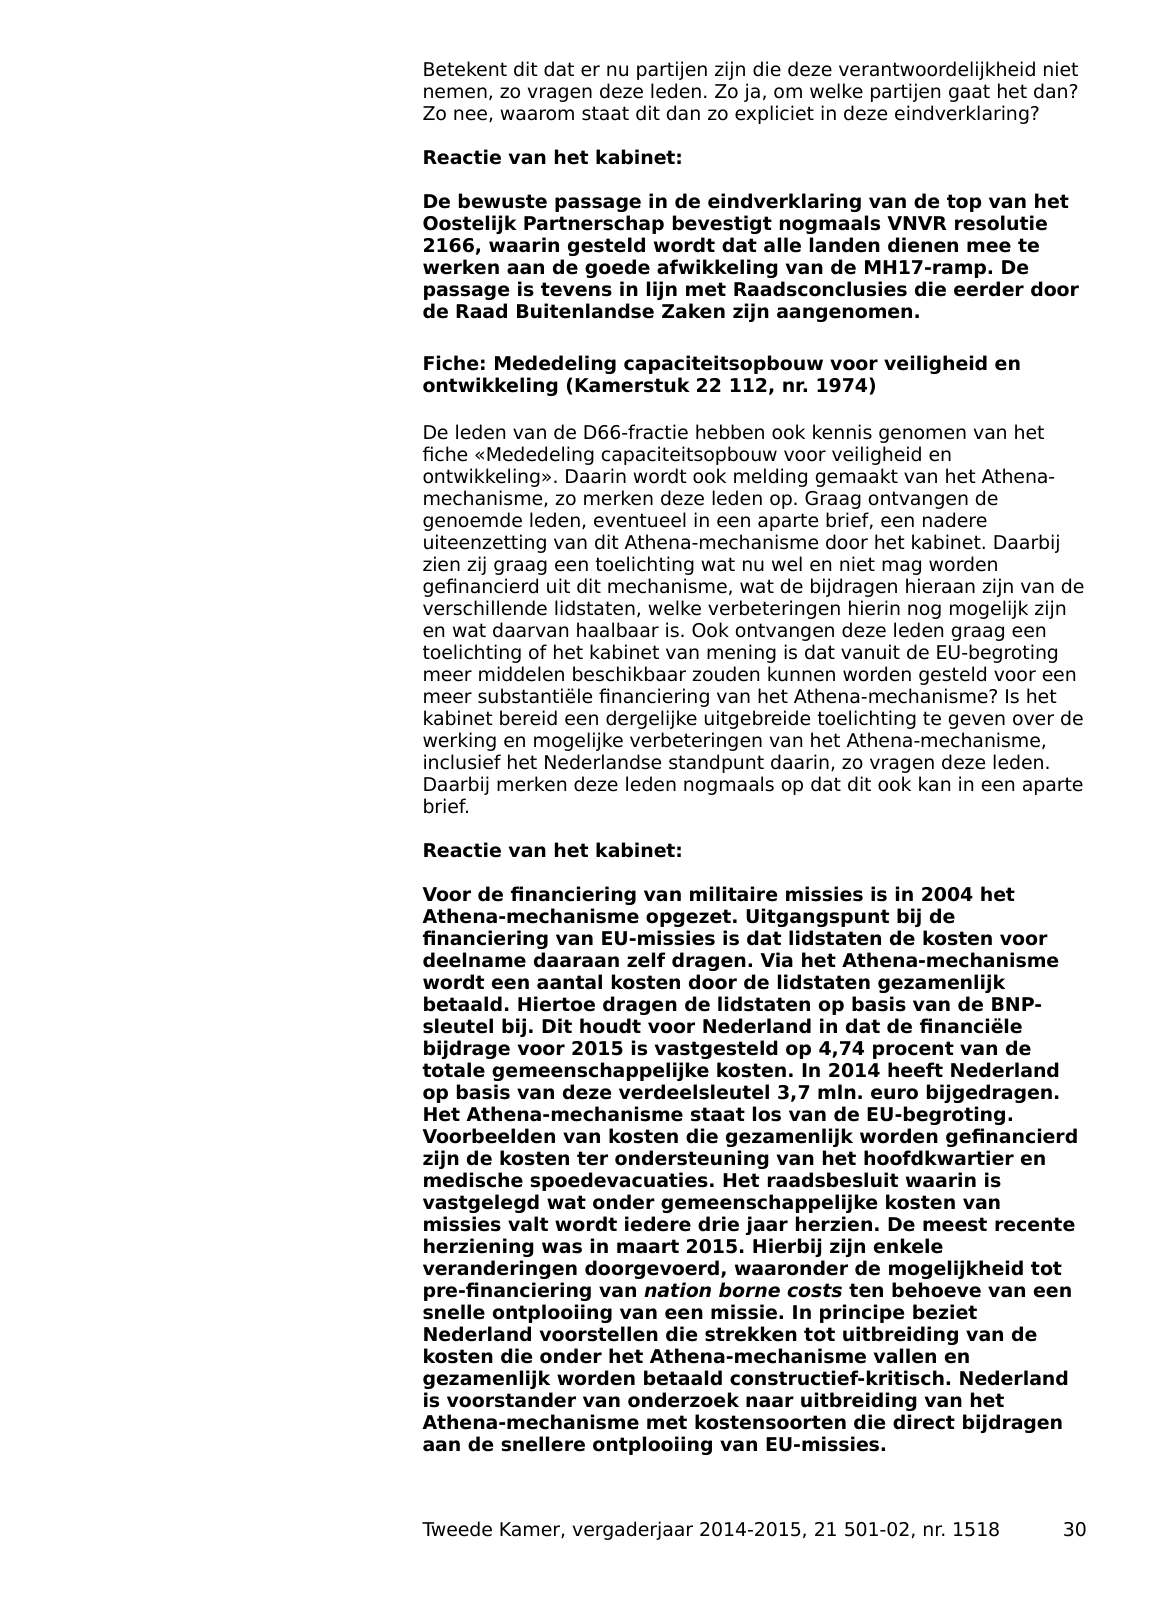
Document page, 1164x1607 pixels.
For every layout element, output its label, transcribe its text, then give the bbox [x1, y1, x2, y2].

subtitle Reactie van het kabinet: [422, 147, 1087, 169]
subtitle Fiche: Mededeling capaciteitsopbouw voor veiligheid en ontwikkeling (Kamerstuk 22 112, nr. 1974) [422, 353, 1087, 397]
text De leden van de D66-fractie hebben ook kennis genomen van het fiche «Mededeling capaciteitsopbouw voor veiligheid en ontwikkeling». Daarin wordt ook melding gemaakt van het Athena-mechanisme, zo merken deze leden op. Graag ontvangen de genoemde leden, eventueel in een aparte brief, een nadere uiteenzetting van dit Athena-mechanisme door het kabinet. Daarbij zien zij graag een toelichting wat nu wel en niet mag worden gefinancierd uit dit mechanisme, wat de bijdragen hieraan zijn van de verschillende lidstaten, welke verbeteringen hierin nog mogelijk zijn en wat daarvan haalbaar is. Ook ontvangen deze leden graag een toelichting of het kabinet van mening is dat vanuit de EU-begroting meer middelen beschikbaar zouden kunnen worden gesteld voor een meer substantiële financiering van het Athena-mechanisme? Is het kabinet bereid een dergelijke uitgebreide toelichting te geven over de werking en mogelijke verbeteringen van het Athena-mechanisme, inclusief het Nederlandse standpunt daarin, zo vragen deze leden. Daarbij merken deze leden nogmaals op dat dit ook kan in een aparte brief. [422, 422, 1087, 818]
subtitle Reactie van het kabinet: [422, 840, 1087, 862]
text Voor de financiering van militaire missies is in 2004 het Athena-mechanisme opgezet. Uitgangspunt bij de financiering van EU-missies is dat lidstaten de kosten voor deelname daaraan zelf dragen. Via het Athena-mechanisme wordt een aantal kosten door de lidstaten gezamenlijk betaald. Hiertoe dragen de lidstaten op basis van de BNP-sleutel bij. Dit houdt voor Nederland in dat de financiële bijdrage voor 2015 is vastgesteld op 4,74 procent van de totale gemeenschappelijke kosten. In 2014 heeft Nederland op basis van deze verdeelsleutel 3,7 mln. euro bijgedragen. Het Athena-mechanisme staat los van de EU-begroting. Voorbeelden van kosten die gezamenlijk worden gefinancierd zijn de kosten ter ondersteuning van het hoofdkwartier en medische spoedevacuaties. Het raadsbesluit waarin is vastgelegd wat onder gemeenschappelijke kosten van missies valt wordt iedere drie jaar herzien. De meest recente herziening was in maart 2015. Hierbij zijn enkele veranderingen doorgevoerd, waaronder de mogelijkheid tot pre-financiering van nation borne costs ten behoeve van een snelle ontplooiing van een missie. In principe beziet Nederland voorstellen die strekken tot uitbreiding van de kosten die onder het Athena-mechanisme vallen en gezamenlijk worden betaald constructief-kritisch. Nederland is voorstander van onderzoek naar uitbreiding van het Athena-mechanisme met kostensoorten die direct bijdragen aan de snellere ontplooiing van EU-missies. [422, 884, 1087, 1456]
text De bewuste passage in de eindverklaring van de top van het Oostelijk Partnerschap bevestigt nogmaals VNVR resolutie 2166, waarin gesteld wordt dat alle landen dienen mee te werken aan de goede afwikkeling van de MH17-ramp. De passage is tevens in lijn met Raadsconclusies die eerder door de Raad Buitenlandse Zaken zijn aangenomen. [422, 191, 1087, 323]
text Betekent dit dat er nu partijen zijn die deze verantwoordelijkheid niet nemen, zo vragen deze leden. Zo ja, om welke partijen gaat het dan? Zo nee, waarom staat dit dan zo expliciet in deze eindverklaring? [422, 59, 1087, 125]
